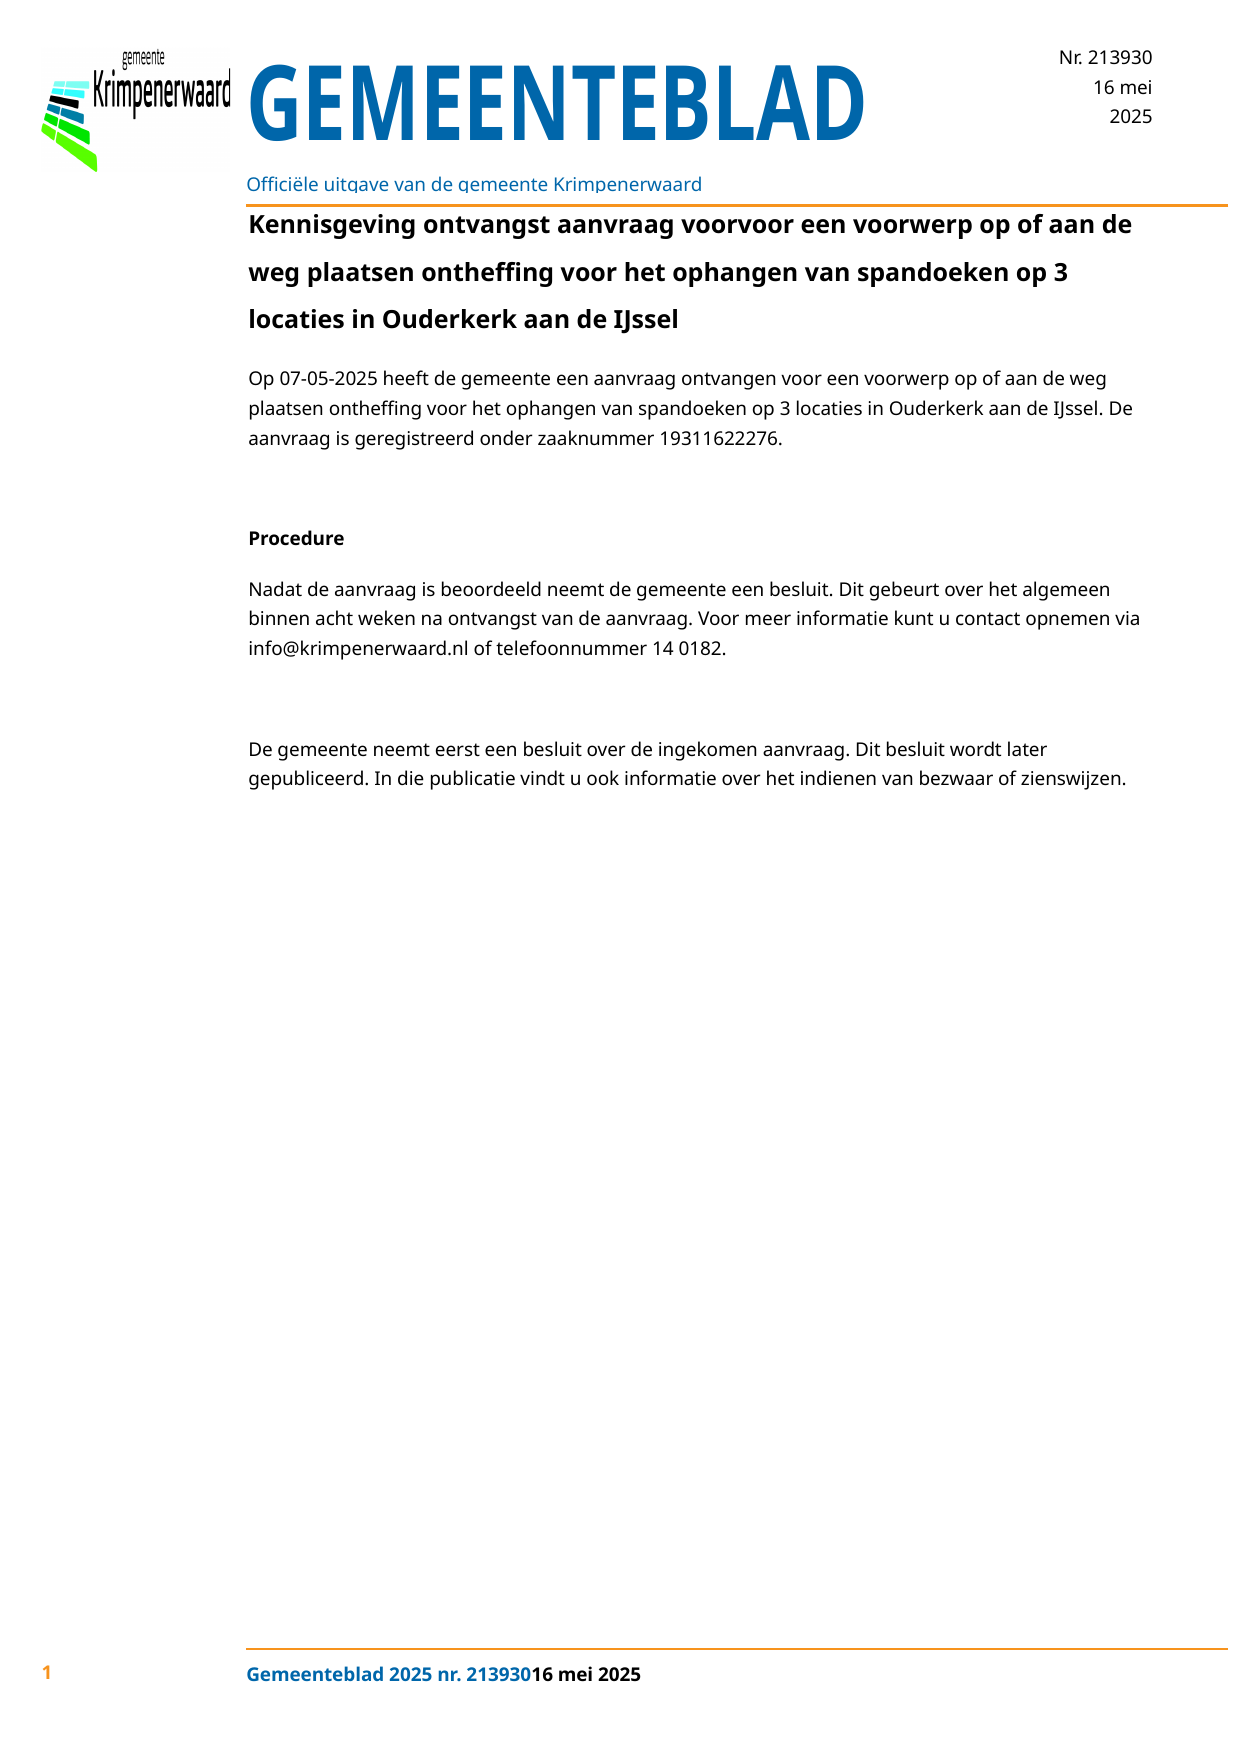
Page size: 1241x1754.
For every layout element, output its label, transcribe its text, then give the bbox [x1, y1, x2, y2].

text De gemeente neemt eerst een besluit over de ingekomen aanvraag. Dit besluit wordt later gepubliceerd. In die publicatie vindt u ook informatie over het indienen van bezwaar of zienswijzen. [248, 736, 1152, 791]
text Nadat de aanvraag is beoordeeld neemt de gemeente een besluit. Dit gebeurt over het algemeen binnen acht weken na ontvangst van de aanvraag. Voor meer informatie kunt u contact opnemen via info@krimpenerwaard.nl of telefoonnummer 14 0182. [248, 576, 1152, 661]
text Procedure [248, 526, 1152, 551]
picture [41, 47, 231, 172]
text Kennisgeving ontvangst aanvraag voorvoor een voorwerp op of aan de weg plaatsen ontheffing voor het ophangen van spandoeken op 3 locaties in Ouderkerk aan de IJssel [248, 207, 1152, 336]
text Op 07-05-2025 heeft de gemeente een aanvraag ontvangen voor een voorwerp op of aan de weg plaatsen ontheffing voor het ophangen van spandoeken op 3 locaties in Ouderkerk aan de IJssel. De aanvraag is geregistreerd onder zaaknummer 19311622276. [248, 366, 1152, 450]
